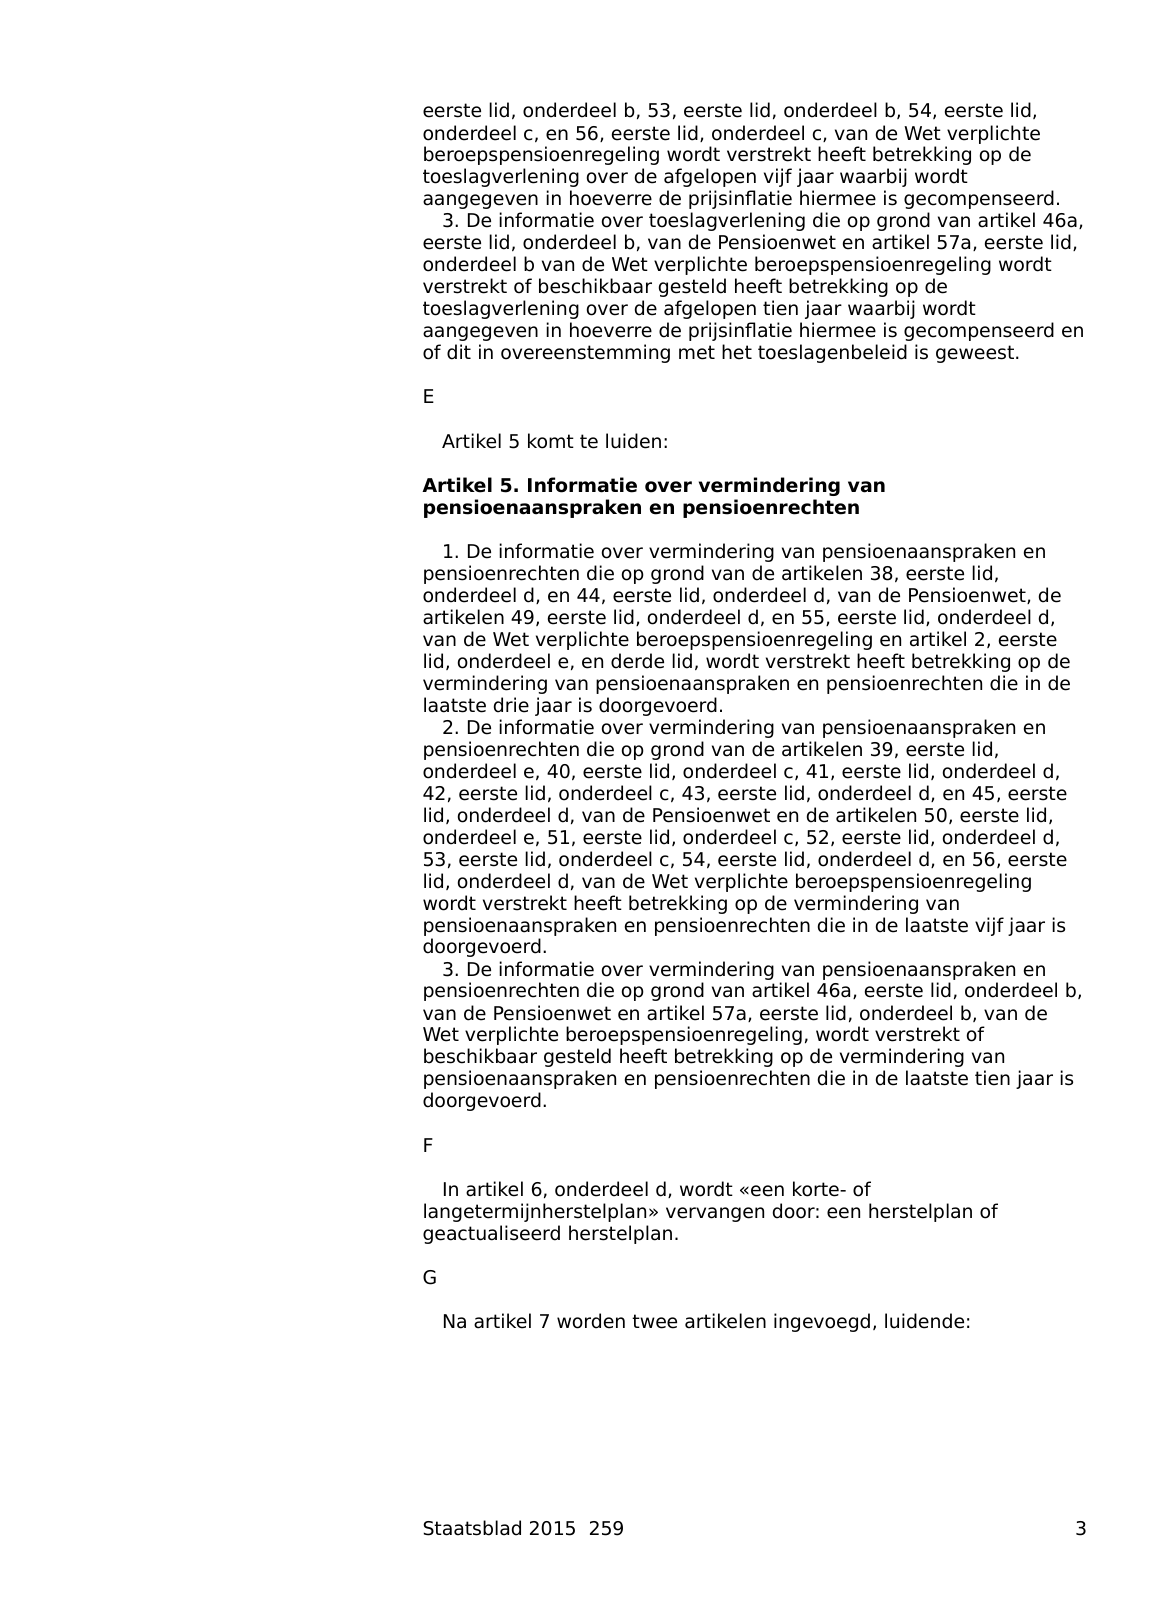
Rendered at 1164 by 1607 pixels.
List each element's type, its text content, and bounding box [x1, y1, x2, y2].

text 1. De informatie over vermindering van pensioenaanspraken en pensioenrechten die op grond van de artikelen 38, eerste lid, onderdeel d, en 44, eerste lid, onderdeel d, van de Pensioenwet, de artikelen 49, eerste lid, onderdeel d, en 55, eerste lid, onderdeel d, van de Wet verplichte beroepspensioenregeling en artikel 2, eerste lid, onderdeel e, en derde lid, wordt verstrekt heeft betrekking op de vermindering van pensioenaanspraken en pensioenrechten die in de laatste drie jaar is doorgevoerd. [422, 541, 1087, 717]
text Na artikel 7 worden twee artikelen ingevoegd, luidende: [422, 1311, 1087, 1333]
text In artikel 6, onderdeel d, wordt «een korte- of langetermijnherstelplan» vervangen door: een herstelplan of geactualiseerd herstelplan. [422, 1179, 1087, 1244]
text G [422, 1267, 1087, 1289]
text 3. De informatie over vermindering van pensioenaanspraken en pensioenrechten die op grond van artikel 46a, eerste lid, onderdeel b, van de Pensioenwet en artikel 57a, eerste lid, onderdeel b, van de Wet verplichte beroepspensioenregeling, wordt verstrekt of beschikbaar gesteld heeft betrekking op de vermindering van pensioenaanspraken en pensioenrechten die in de laatste tien jaar is doorgevoerd. [422, 958, 1087, 1112]
text eerste lid, onderdeel b, 53, eerste lid, onderdeel b, 54, eerste lid, onderdeel c, en 56, eerste lid, onderdeel c, van de Wet verplichte beroepspensioenregeling wordt verstrekt heeft betrekking op de toeslagverlening over de afgelopen vijf jaar waarbij wordt aangegeven in hoeverre de prijsinflatie hiermee is gecompenseerd. [422, 100, 1087, 210]
text E [422, 386, 1087, 408]
text 2. De informatie over vermindering van pensioenaanspraken en pensioenrechten die op grond van de artikelen 39, eerste lid, onderdeel e, 40, eerste lid, onderdeel c, 41, eerste lid, onderdeel d, 42, eerste lid, onderdeel c, 43, eerste lid, onderdeel d, en 45, eerste lid, onderdeel d, van de Pensioenwet en de artikelen 50, eerste lid, onderdeel e, 51, eerste lid, onderdeel c, 52, eerste lid, onderdeel d, 53, eerste lid, onderdeel c, 54, eerste lid, onderdeel d, en 56, eerste lid, onderdeel d, van de Wet verplichte beroepspensioenregeling wordt verstrekt heeft betrekking op de vermindering van pensioenaanspraken en pensioenrechten die in de laatste vijf jaar is doorgevoerd. [422, 717, 1087, 958]
text Artikel 5 komt te luiden: [422, 431, 1087, 452]
text F [422, 1134, 1087, 1156]
text 3. De informatie over toeslagverlening die op grond van artikel 46a, eerste lid, onderdeel b, van de Pensioenwet en artikel 57a, eerste lid, onderdeel b van de Wet verplichte beroepspensioenregeling wordt verstrekt of beschikbaar gesteld heeft betrekking op de toeslagverlening over de afgelopen tien jaar waarbij wordt aangegeven in hoeverre de prijsinflatie hiermee is gecompenseerd en of dit in overeenstemming met het toeslagenbeleid is geweest. [422, 210, 1087, 364]
subtitle Artikel 5. Informatie over vermindering van pensioenaanspraken en pensioenrechten [422, 475, 1087, 519]
